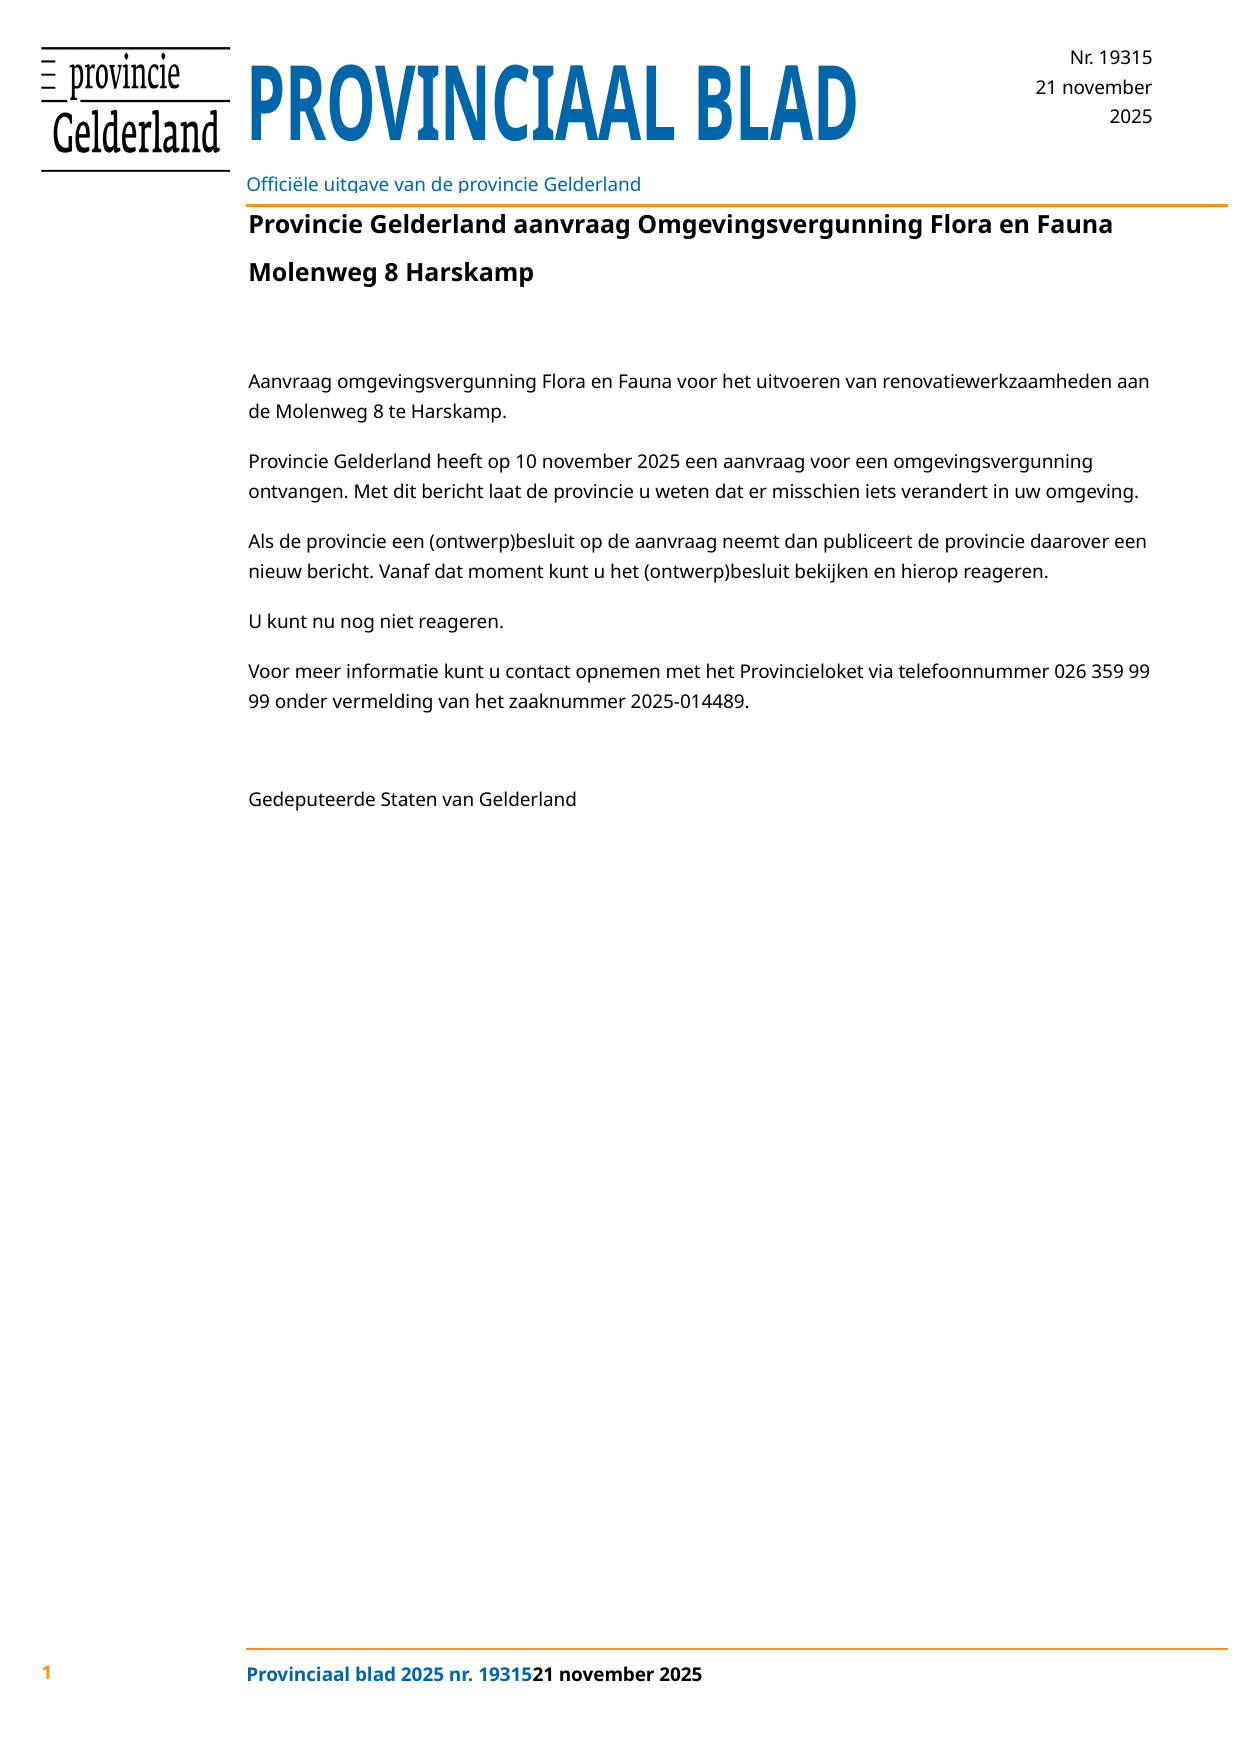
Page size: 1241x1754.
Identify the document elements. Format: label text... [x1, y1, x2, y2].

text Gedeputeerde Staten van Gelderland [248, 787, 1152, 812]
text Voor meer informatie kunt u contact opnemen met het Provincieloket via telefoonnummer 026 359 99 99 onder vermelding van het zaaknummer 2025-014489. [248, 659, 1152, 714]
text Provincie Gelderland aanvraag Omgevingsvergunning Flora en Fauna Molenweg 8 Harskamp [248, 207, 1152, 288]
text Provincie Gelderland heeft op 10 november 2025 een aanvraag voor een omgevingsvergunning ontvangen. Met dit bericht laat de provincie u weten dat er misschien iets verandert in uw omgeving. [248, 448, 1152, 504]
text U kunt nu nog niet reageren. [248, 608, 1152, 634]
text Als de provincie een (ontwerp)besluit op de aanvraag neemt dan publiceert de provincie daarover een nieuw bericht. Vanaf dat moment kunt u het (ontwerp)besluit bekijken en hierop reageren. [248, 528, 1152, 584]
text Aanvraag omgevingsvergunning Flora en Fauna voor het uitvoeren van renovatiewerkzaamheden aan de Molenweg 8 te Harskamp. [248, 368, 1152, 424]
picture [41, 47, 231, 172]
